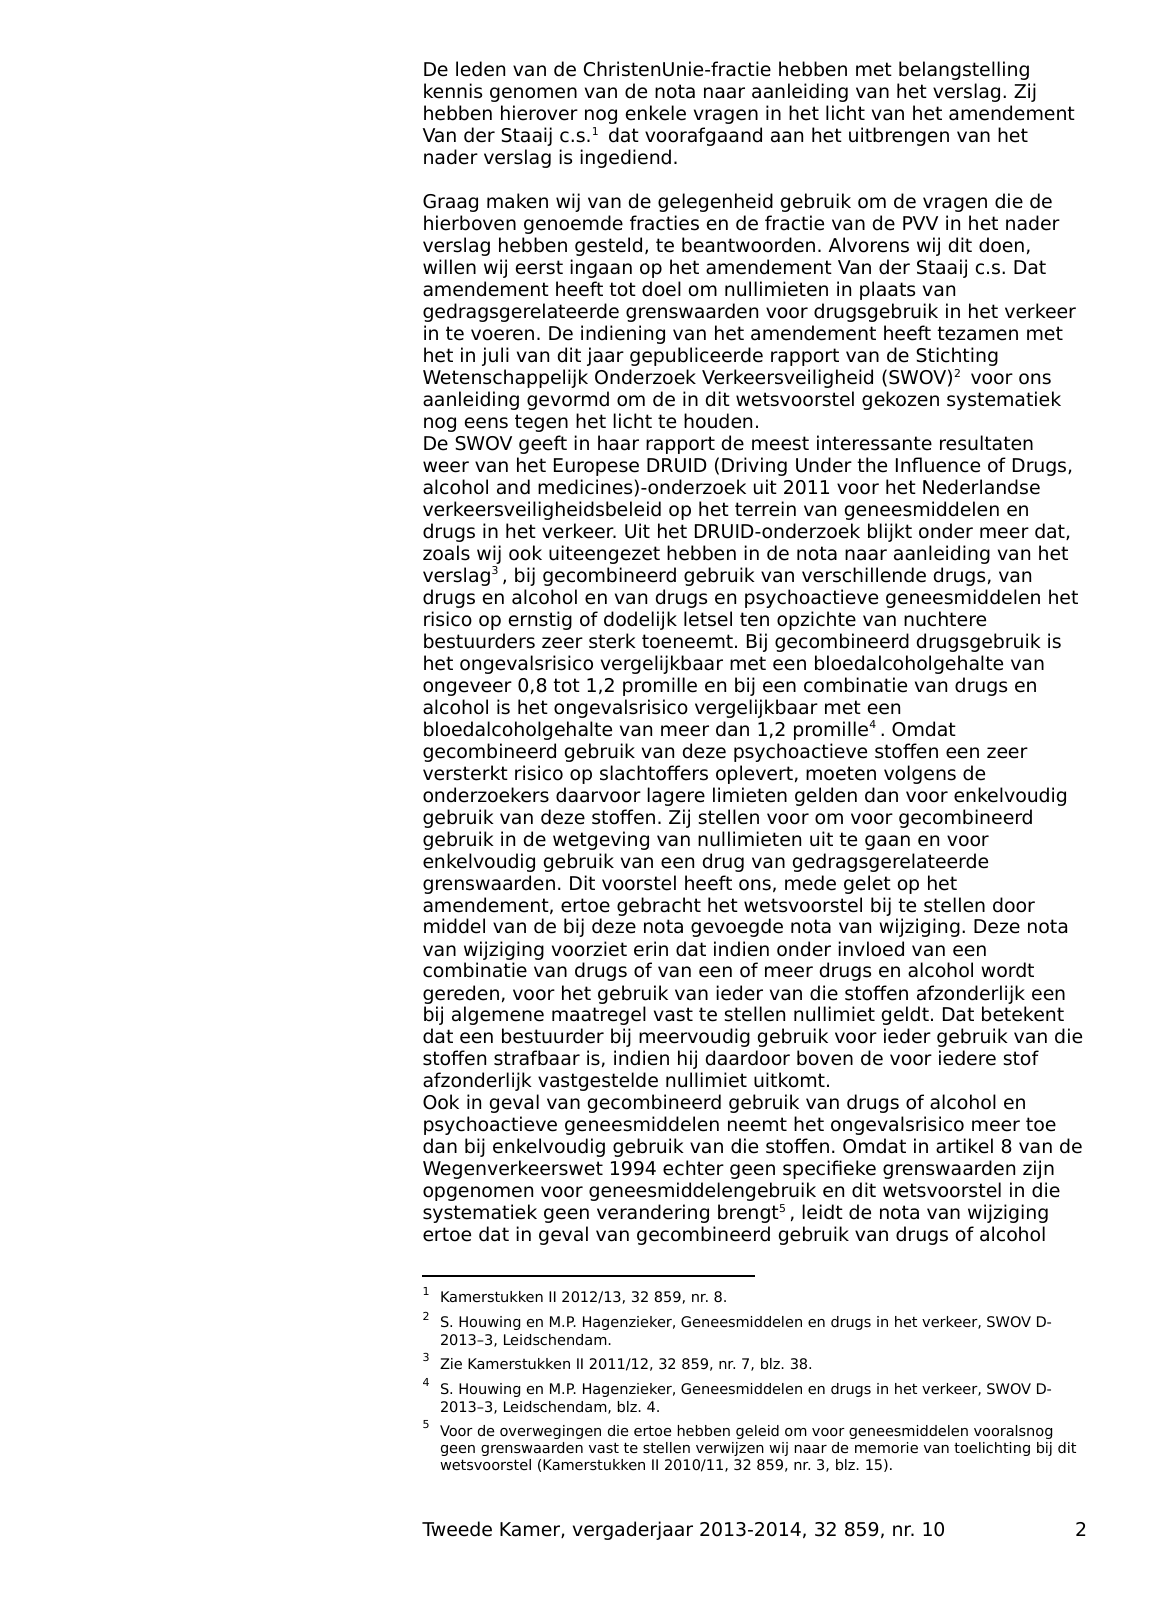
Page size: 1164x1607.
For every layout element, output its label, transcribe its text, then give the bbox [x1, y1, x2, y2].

text S. Houwing en M.P. Hagenzieker, Geneesmiddelen en drugs in het verkeer, SWOV D-2013–3, Leidschendam, blz. 4. [422, 1377, 1087, 1416]
text De leden van de ChristenUnie-fractie hebben met belangstelling kennis genomen van de nota naar aanleiding van het verslag. Zij hebben hierover nog enkele vragen in het licht van het amendement Van der Staaij c.s. dat voorafgaand aan het uitbrengen van het nader verslag is ingediend. [422, 59, 1087, 169]
text Ook in geval van gecombineerd gebruik van drugs of alcohol en psychoactieve geneesmiddelen neemt het ongevalsrisico meer toe dan bij enkelvoudig gebruik van die stoffen. Omdat in artikel 8 van de Wegenverkeerswet 1994 echter geen specifieke grenswaarden zijn opgenomen voor geneesmiddelengebruik en dit wetsvoorstel in die systematiek geen verandering brengt, leidt de nota van wijziging ertoe dat in geval van gecombineerd gebruik van drugs of alcohol [422, 1092, 1087, 1246]
text Zie Kamerstukken II 2011/12, 32 859, nr. 7, blz. 38. [422, 1352, 1087, 1374]
text Graag maken wij van de gelegenheid gebruik om de vragen die de hierboven genoemde fracties en de fractie van de PVV in het nader verslag hebben gesteld, te beantwoorden. Alvorens wij dit doen, willen wij eerst ingaan op het amendement Van der Staaij c.s. Dat amendement heeft tot doel om nullimieten in plaats van gedragsgerelateerde grenswaarden voor drugsgebruik in het verkeer in te voeren. De indiening van het amendement heeft tezamen met het in juli van dit jaar gepubliceerde rapport van de Stichting Wetenschappelijk Onderzoek Verkeersveiligheid (SWOV) voor ons aanleiding gevormd om de in dit wetsvoorstel gekozen systematiek nog eens tegen het licht te houden. [422, 191, 1087, 433]
text De SWOV geeft in haar rapport de meest interessante resultaten weer van het Europese DRUID (Driving Under the Influence of Drugs, alcohol and medicines)-onderzoek uit 2011 voor het Nederlandse verkeersveiligheidsbeleid op het terrein van geneesmiddelen en drugs in het verkeer. Uit het DRUID-onderzoek blijkt onder meer dat, zoals wij ook uiteengezet hebben in de nota naar aanleiding van het verslag, bij gecombineerd gebruik van verschillende drugs, van drugs en alcohol en van drugs en psychoactieve geneesmiddelen het risico op ernstig of dodelijk letsel ten opzichte van nuchtere bestuurders zeer sterk toeneemt. Bij gecombineerd drugsgebruik is het ongevalsrisico vergelijkbaar met een bloedalcoholgehalte van ongeveer 0,8 tot 1,2 promille en bij een combinatie van drugs en alcohol is het ongevalsrisico vergelijkbaar met een bloedalcoholgehalte van meer dan 1,2 promille. Omdat gecombineerd gebruik van deze psychoactieve stoffen een zeer versterkt risico op slachtoffers oplevert, moeten volgens de onderzoekers daarvoor lagere limieten gelden dan voor enkelvoudig gebruik van deze stoffen. Zij stellen voor om voor gecombineerd gebruik in de wetgeving van nullimieten uit te gaan en voor enkelvoudig gebruik van een drug van gedragsgerelateerde grenswaarden. Dit voorstel heeft ons, mede gelet op het amendement, ertoe gebracht het wetsvoorstel bij te stellen door middel van de bij deze nota gevoegde nota van wijziging. Deze nota van wijziging voorziet erin dat indien onder invloed van een combinatie van drugs of van een of meer drugs en alcohol wordt gereden, voor het gebruik van ieder van die stoffen afzonderlijk een bij algemene maatregel vast te stellen nullimiet geldt. Dat betekent dat een bestuurder bij meervoudig gebruik voor ieder gebruik van die stoffen strafbaar is, indien hij daardoor boven de voor iedere stof afzonderlijk vastgestelde nullimiet uitkomt. [422, 433, 1087, 1092]
text S. Houwing en M.P. Hagenzieker, Geneesmiddelen en drugs in het verkeer, SWOV D-2013–3, Leidschendam. [422, 1310, 1087, 1349]
text Voor de overwegingen die ertoe hebben geleid om voor geneesmiddelen vooralsnog geen grenswaarden vast te stellen verwijzen wij naar de memorie van toelichting bij dit wetsvoorstel (Kamerstukken II 2010/11, 32 859, nr. 3, blz. 15). [422, 1418, 1087, 1474]
text Kamerstukken II 2012/13, 32 859, nr. 8. [422, 1285, 1087, 1307]
